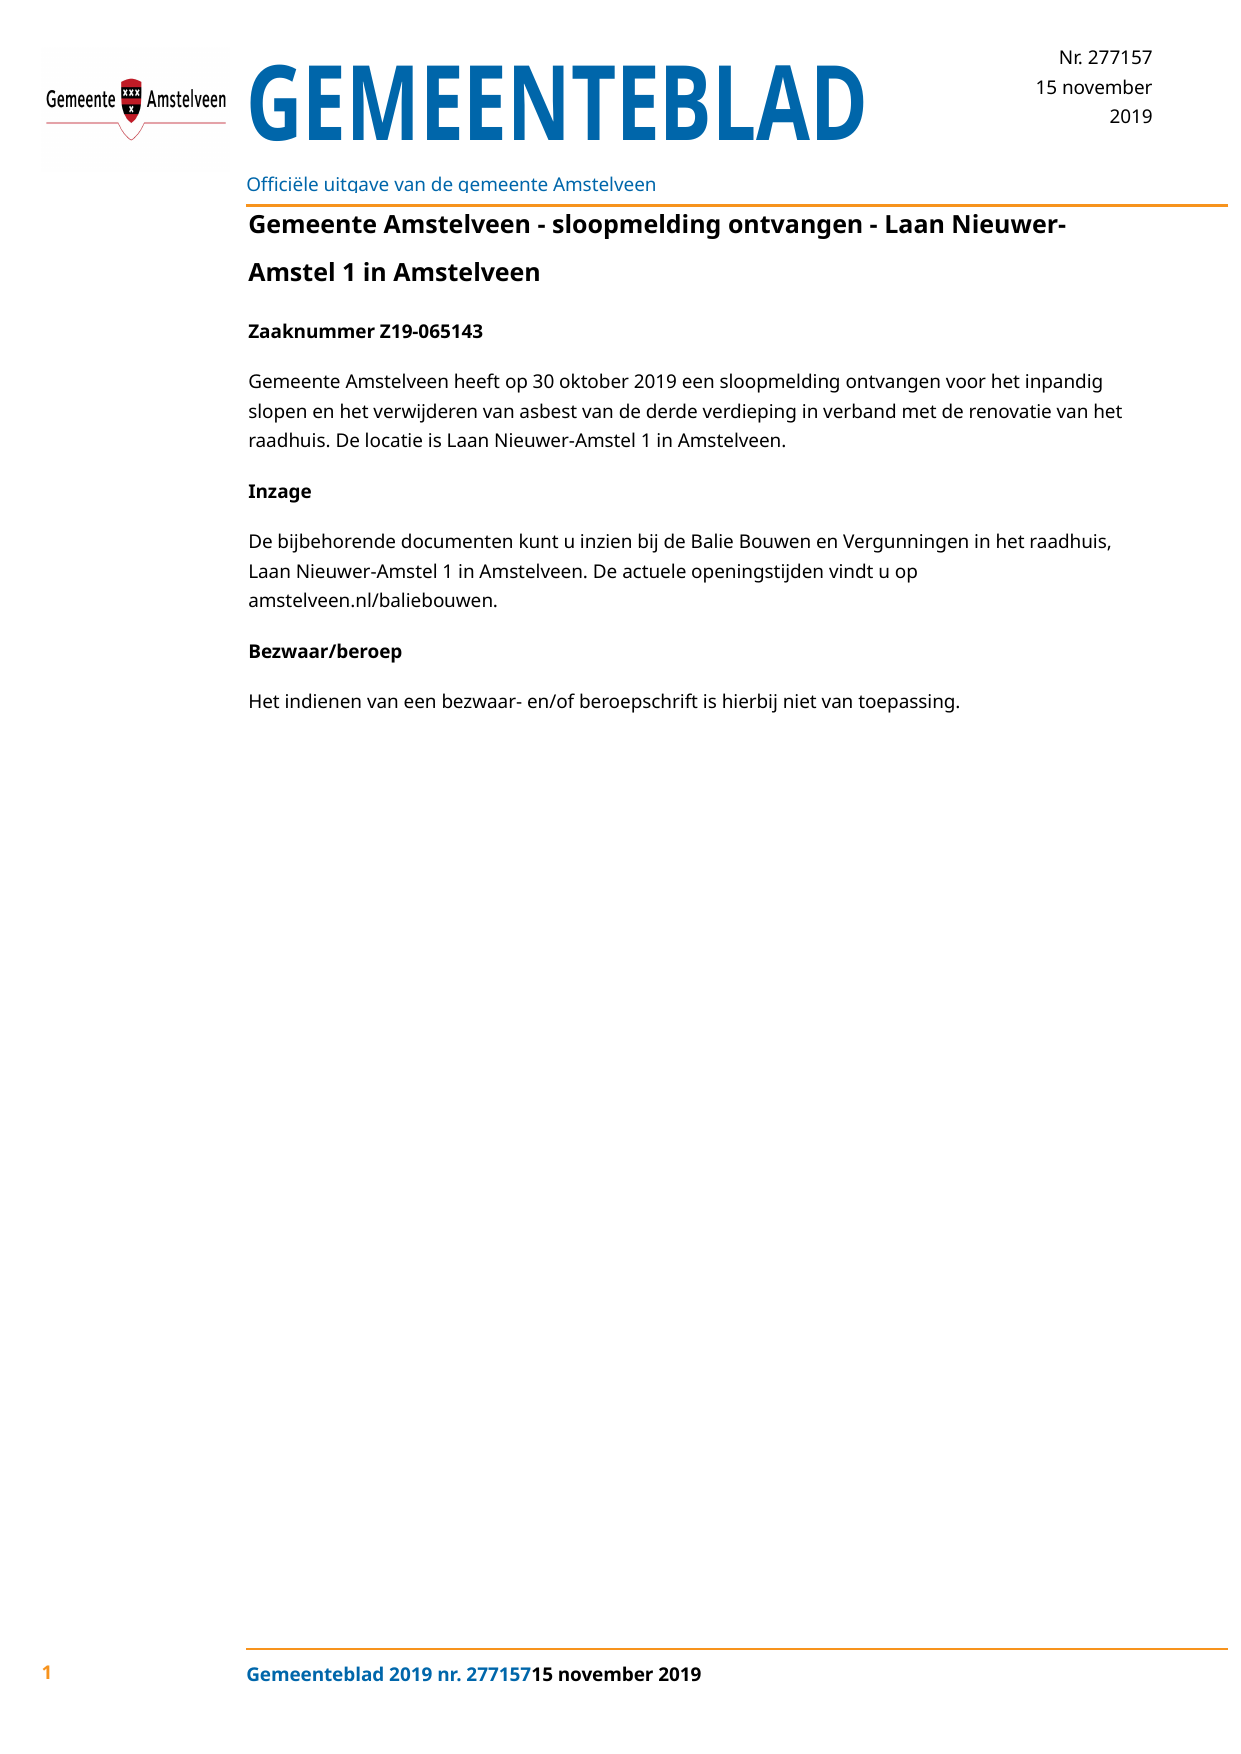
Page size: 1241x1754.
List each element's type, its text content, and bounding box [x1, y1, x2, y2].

picture [41, 47, 231, 172]
text Gemeente Amstelveen heeft op 30 oktober 2019 een sloopmelding ontvangen voor het inpandig slopen en het verwijderen van asbest van de derde verdieping in verband met de renovatie van het raadhuis. De locatie is Laan Nieuwer-Amstel 1 in Amstelveen. [248, 368, 1152, 453]
text De bijbehorende documenten kunt u inzien bij de Balie Bouwen en Vergunningen in het raadhuis, Laan Nieuwer-Amstel 1 in Amstelveen. De actuele openingstijden vindt u op amstelveen.nl/baliebouwen. [248, 528, 1152, 613]
text Zaaknummer Z19-065143 [248, 318, 1152, 344]
text Het indienen van een bezwaar- en/of beroepschrift is hierbij niet van toepassing. [248, 688, 1152, 714]
text Gemeente Amstelveen - sloopmelding ontvangen - Laan Nieuwer-Amstel 1 in Amstelveen [248, 207, 1152, 288]
text Inzage [248, 478, 1152, 504]
text Bezwaar/beroep [248, 638, 1152, 664]
